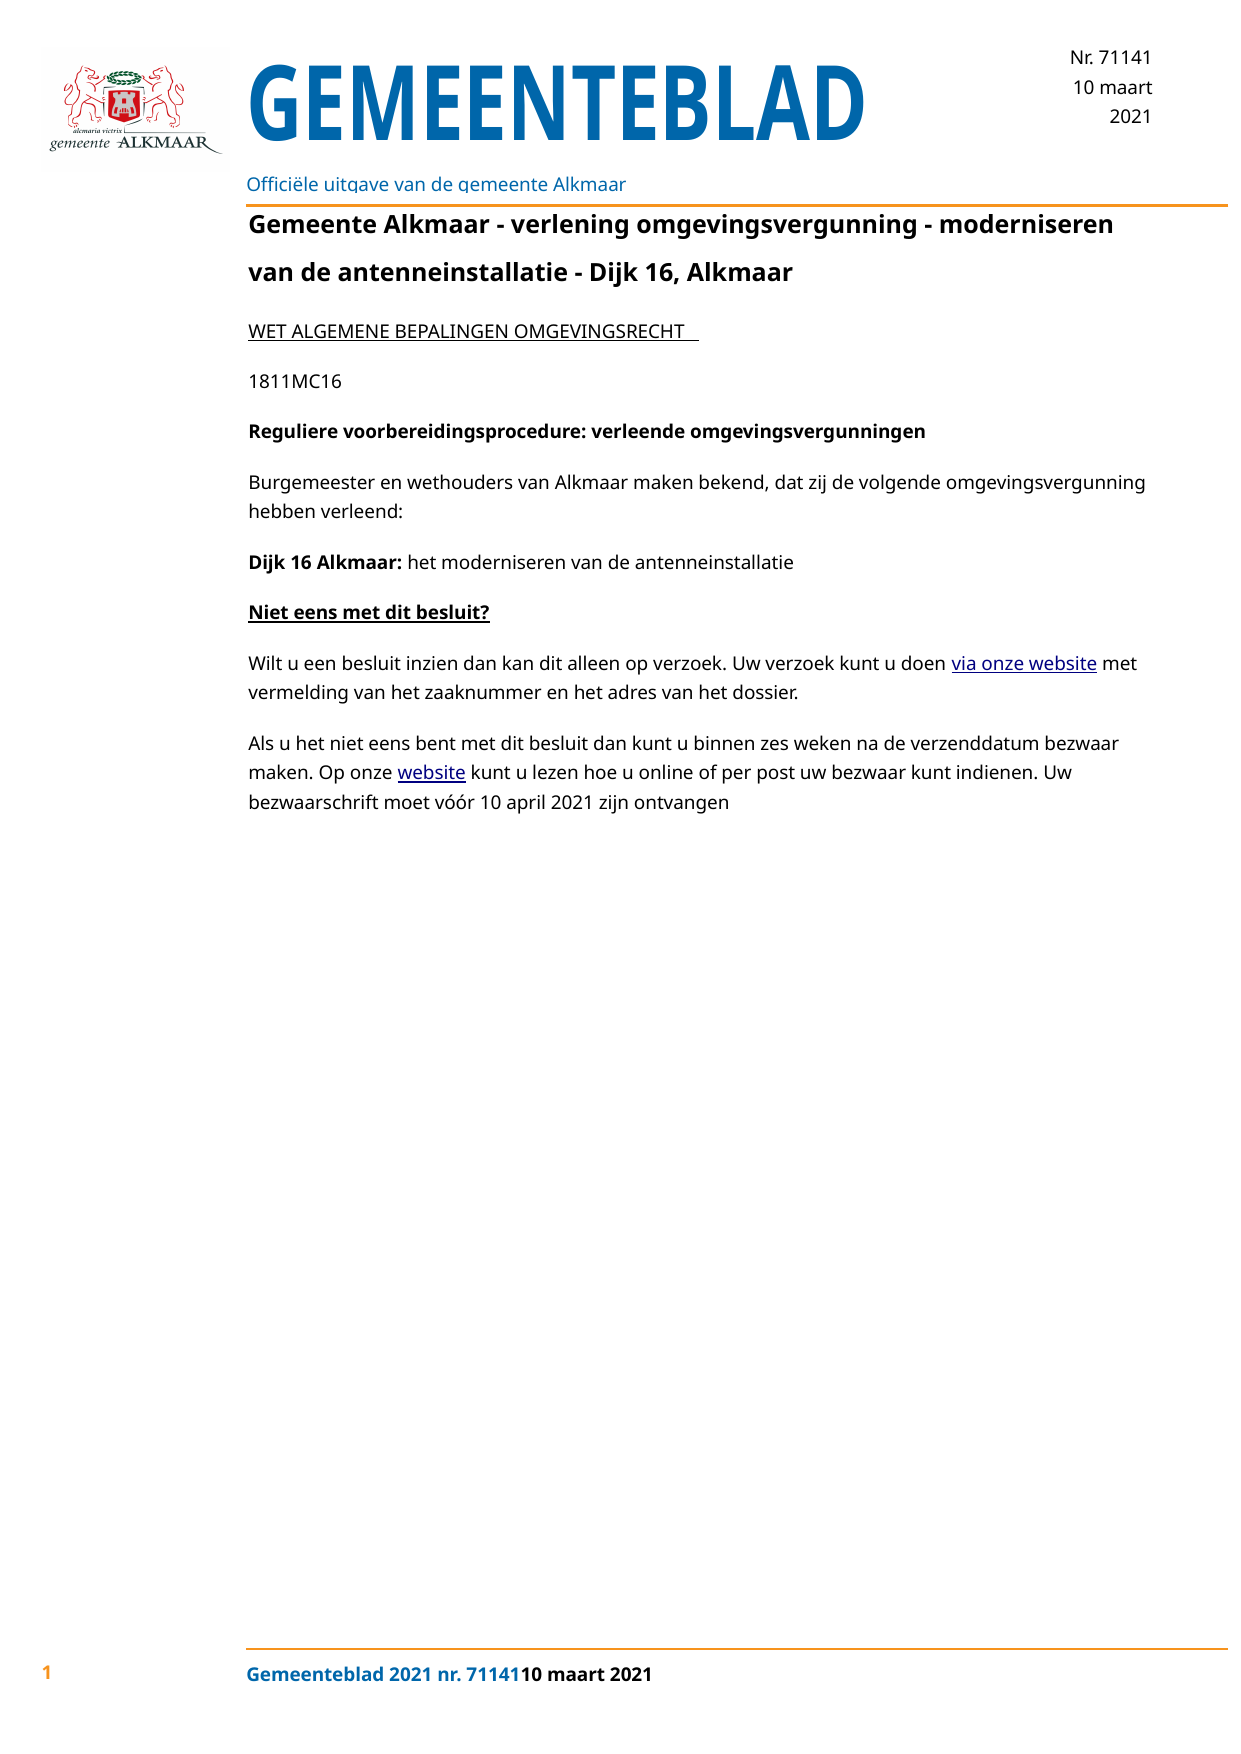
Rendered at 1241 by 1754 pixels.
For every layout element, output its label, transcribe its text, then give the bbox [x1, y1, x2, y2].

text Reguliere voorbereidingsprocedure: verleende omgevingsvergunningen [248, 419, 1152, 444]
text WET ALGEMENE BEPALINGEN OMGEVINGSRECHT [248, 318, 1152, 344]
text Niet eens met dit besluit? [248, 599, 1152, 625]
text Dijk 16 Alkmaar: het moderniseren van de antenneinstallatie [248, 549, 1152, 575]
text 1811MC16 [248, 368, 1152, 394]
picture [41, 47, 231, 172]
text Burgemeester en wethouders van Alkmaar maken bekend, dat zij de volgende omgevingsvergunning hebben verleend: [248, 469, 1152, 524]
text Wilt u een besluit inzien dan kan dit alleen op verzoek. Uw verzoek kunt u doen via onze website met vermelding van het zaaknummer en het adres van het dossier. [248, 650, 1152, 705]
text Gemeente Alkmaar - verlening omgevingsvergunning - moderniseren van de antenneinstallatie - Dijk 16, Alkmaar [248, 207, 1152, 288]
text Als u het niet eens bent met dit besluit dan kunt u binnen zes weken na de verzenddatum bezwaar maken. Op onze website kunt u lezen hoe u online of per post uw bezwaar kunt indienen. Uw bezwaarschrift moet vóór 10 april 2021 zijn ontvangen [248, 730, 1152, 815]
